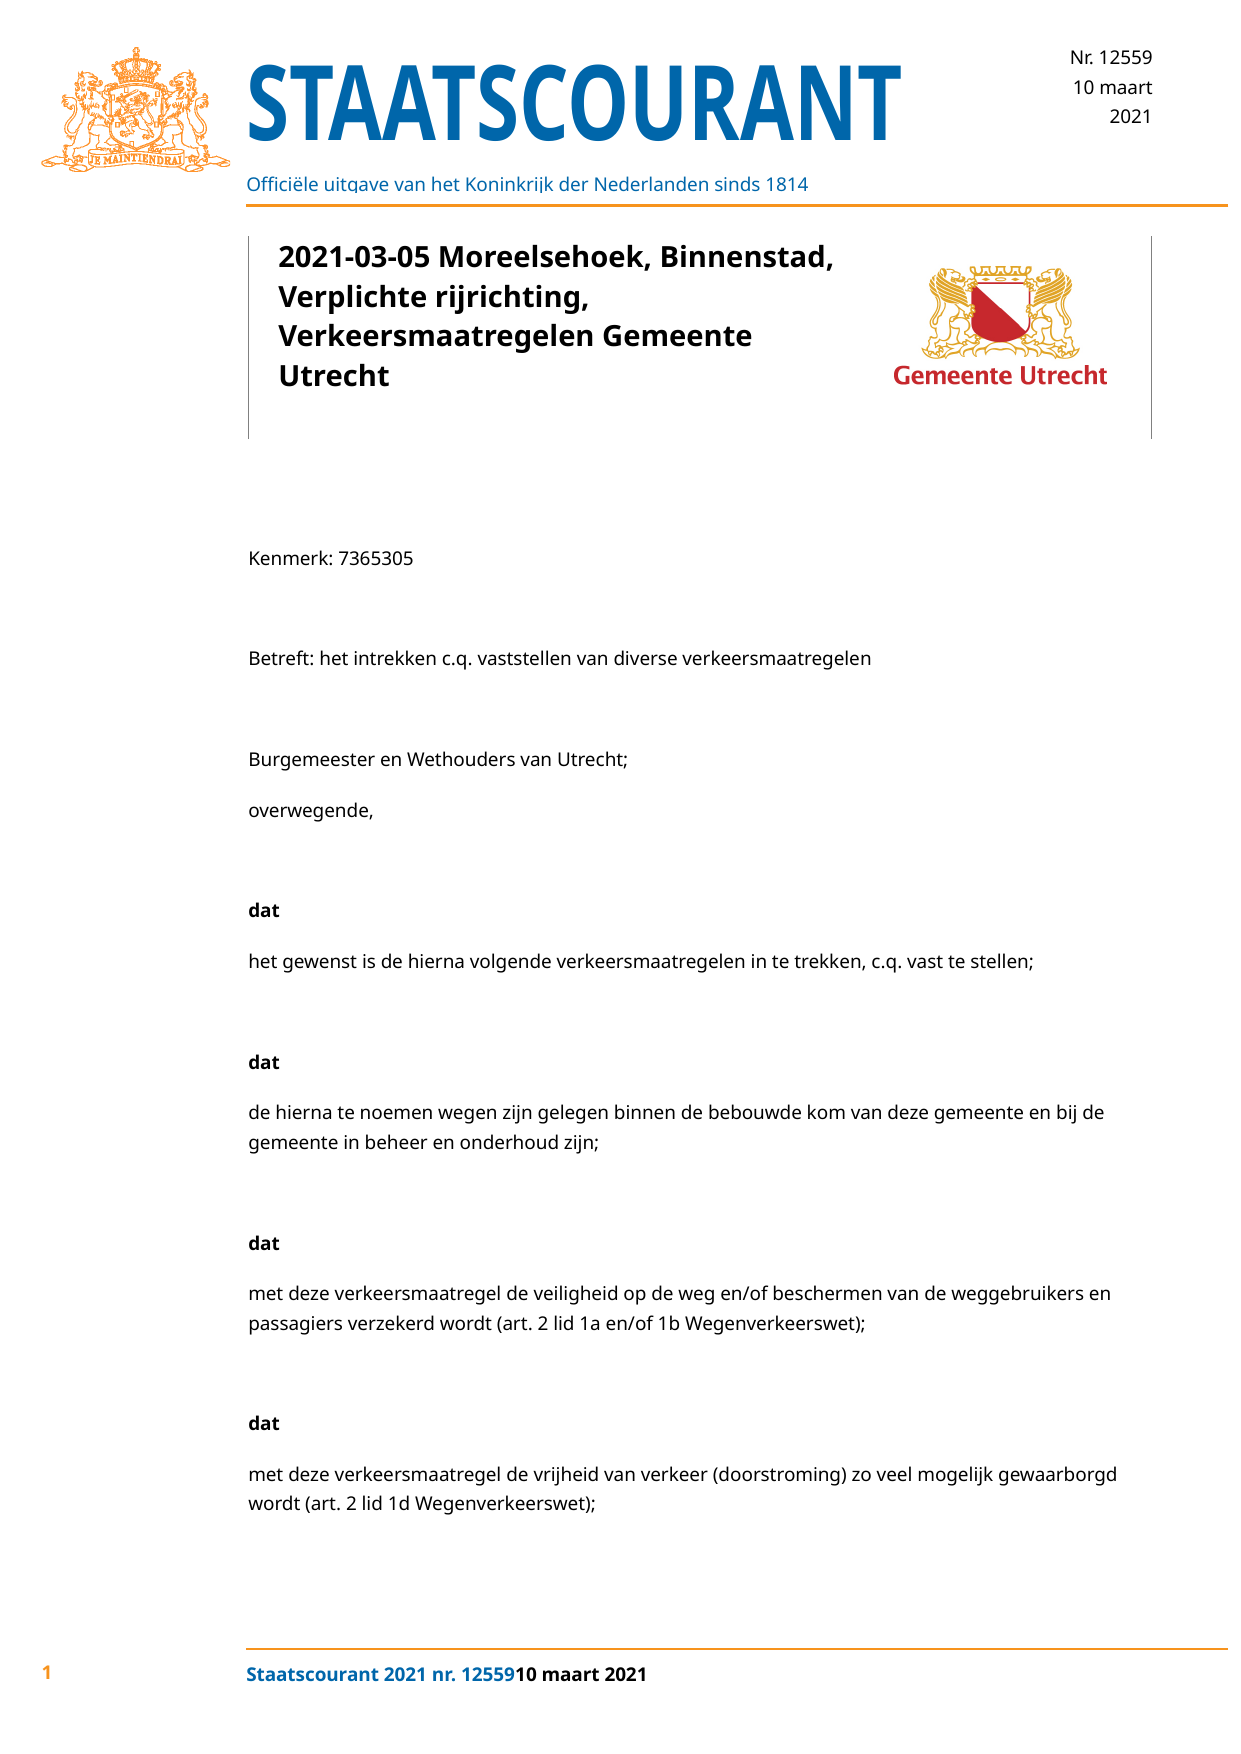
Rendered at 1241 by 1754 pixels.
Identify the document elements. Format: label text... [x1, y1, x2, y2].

table_header [1119, 236, 1151, 413]
table_header 2021-03-05 Moreelsehoek, Binnenstad, Verplichte rijrichting, Verkeersmaatregelen Gemeente Utrecht [249, 236, 850, 439]
text overwegende, [248, 797, 1152, 823]
picture [882, 236, 1119, 414]
text met deze verkeersmaatregel de vrijheid van verkeer (doorstroming) zo veel mogelijk gewaarborgd wordt (art. 2 lid 1d Wegenverkeerswet); [248, 1461, 1152, 1516]
text Burgemeester en Wethouders van Utrecht; [248, 746, 1152, 772]
table_header [850, 414, 1151, 439]
text dat [248, 898, 1152, 923]
text het gewenst is de hierna volgende verkeersmaatregelen in te trekken, c.q. vast te stellen; [248, 948, 1152, 974]
picture [41, 47, 231, 172]
table_header [850, 236, 882, 413]
text de hierna te noemen wegen zijn gelegen binnen de bebouwde kom van deze gemeente en bij de gemeente in beheer en onderhoud zijn; [248, 1099, 1152, 1155]
text Kenmerk: 7365305 [248, 545, 1152, 571]
text met deze verkeersmaatregel de veiligheid op de weg en/of beschermen van de weggebruikers en passagiers verzekerd wordt (art. 2 lid 1a en/of 1b Wegenverkeerswet); [248, 1280, 1152, 1336]
text Betreft: het intrekken c.q. vaststellen van diverse verkeersmaatregelen [248, 646, 1152, 671]
text dat [248, 1230, 1152, 1256]
text dat [248, 1411, 1152, 1436]
text dat [248, 1049, 1152, 1075]
